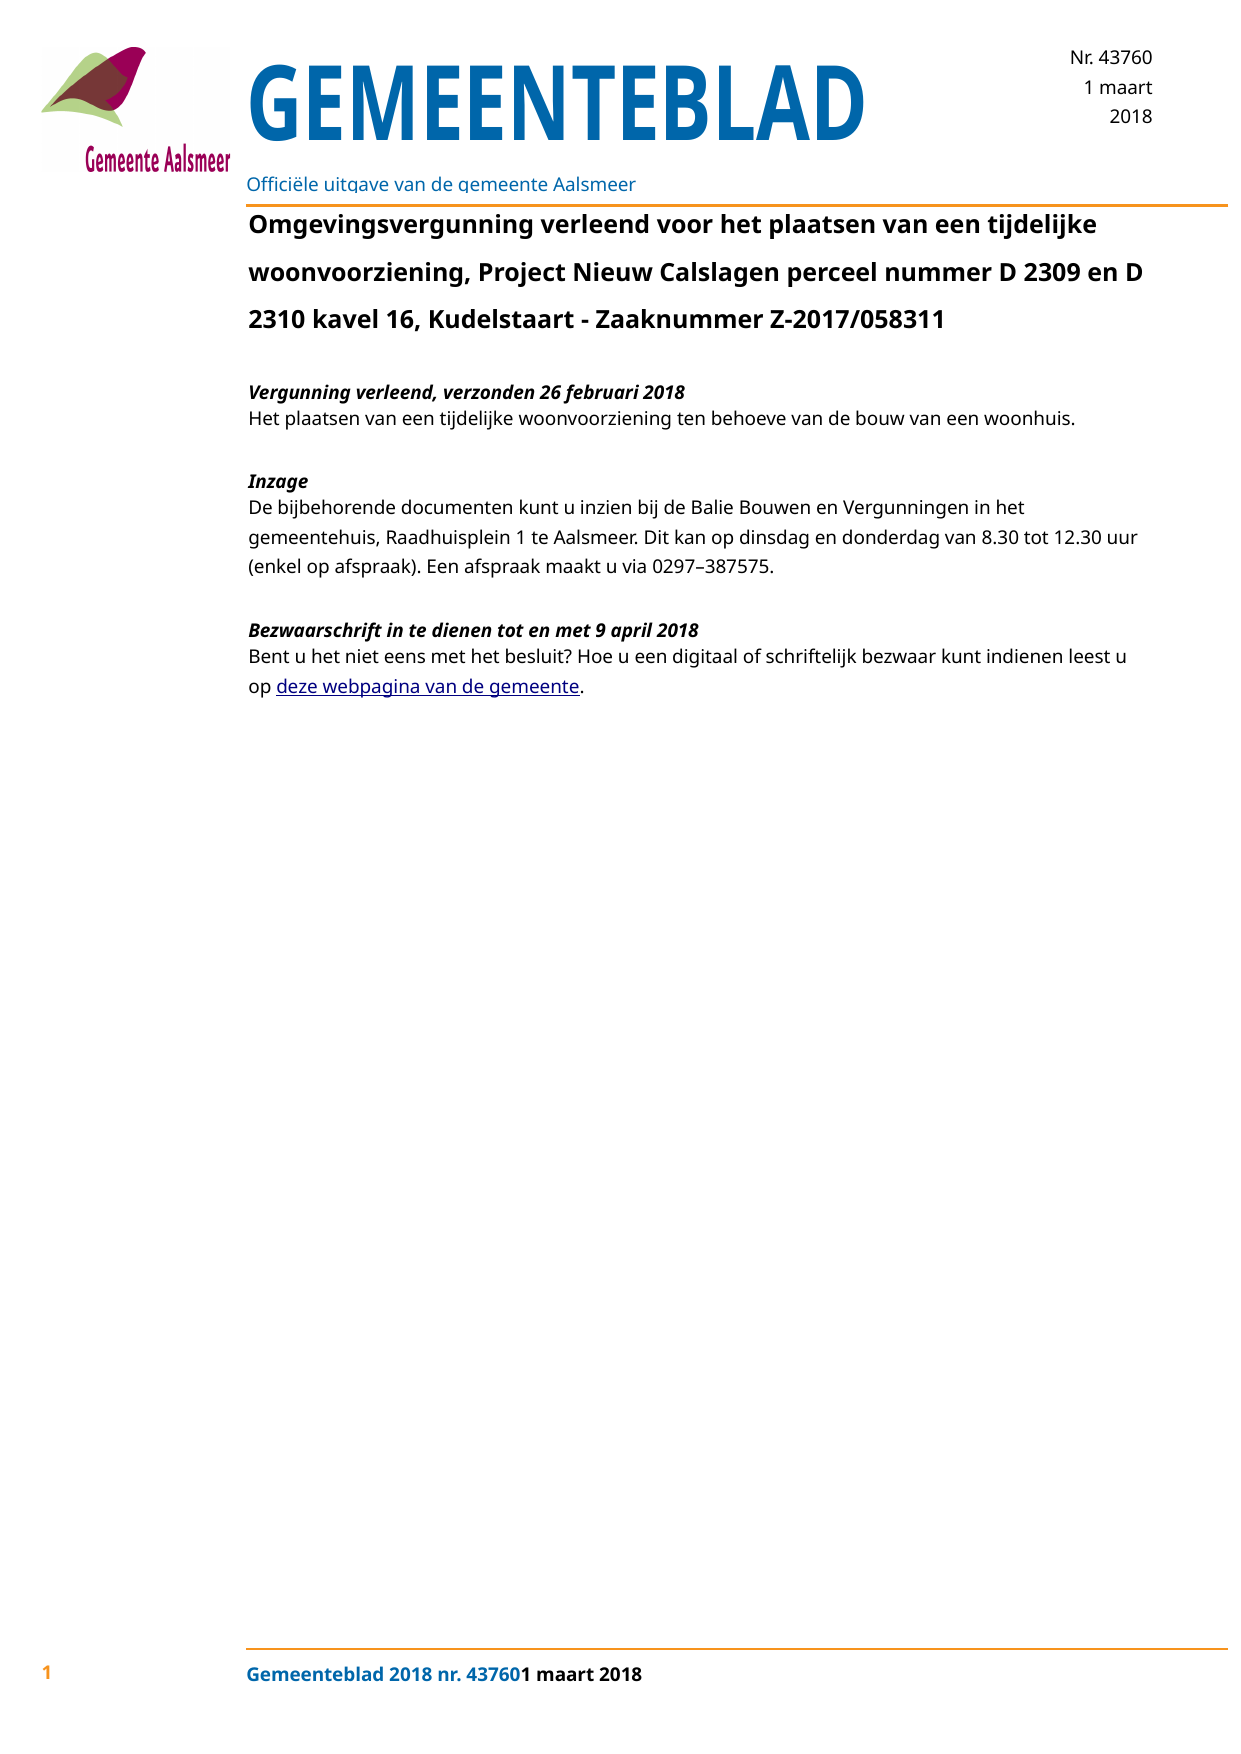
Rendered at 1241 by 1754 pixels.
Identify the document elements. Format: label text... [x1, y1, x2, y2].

text Omgevingsvergunning verleend voor het plaatsen van een tijdelijke woonvoorziening, Project Nieuw Calslagen perceel nummer D 2309 en D 2310 kavel 16, Kudelstaart - Zaaknummer Z-2017/058311 [248, 207, 1152, 336]
text Vergunning verleend, verzonden 26 februari 2018 [248, 379, 1152, 405]
picture [41, 47, 231, 172]
text Het plaatsen van een tijdelijke woonvoorziening ten behoeve van de bouw van een woonhuis. [248, 405, 1152, 431]
text De bijbehorende documenten kunt u inzien bij de Balie Bouwen en Vergunningen in het gemeentehuis, Raadhuisplein 1 te Aalsmeer. Dit kan op dinsdag en donderdag van 8.30 tot 12.30 uur (enkel op afspraak). Een afspraak maakt u via 0297–387575. [248, 494, 1152, 579]
text Bezwaarschrift in te dienen tot en met 9 april 2018 [248, 618, 1152, 643]
text Bent u het niet eens met het besluit? Hoe u een digitaal of schriftelijk bezwaar kunt indienen leest u op deze webpagina van de gemeente. [248, 643, 1152, 699]
text Inzage [248, 469, 1152, 494]
